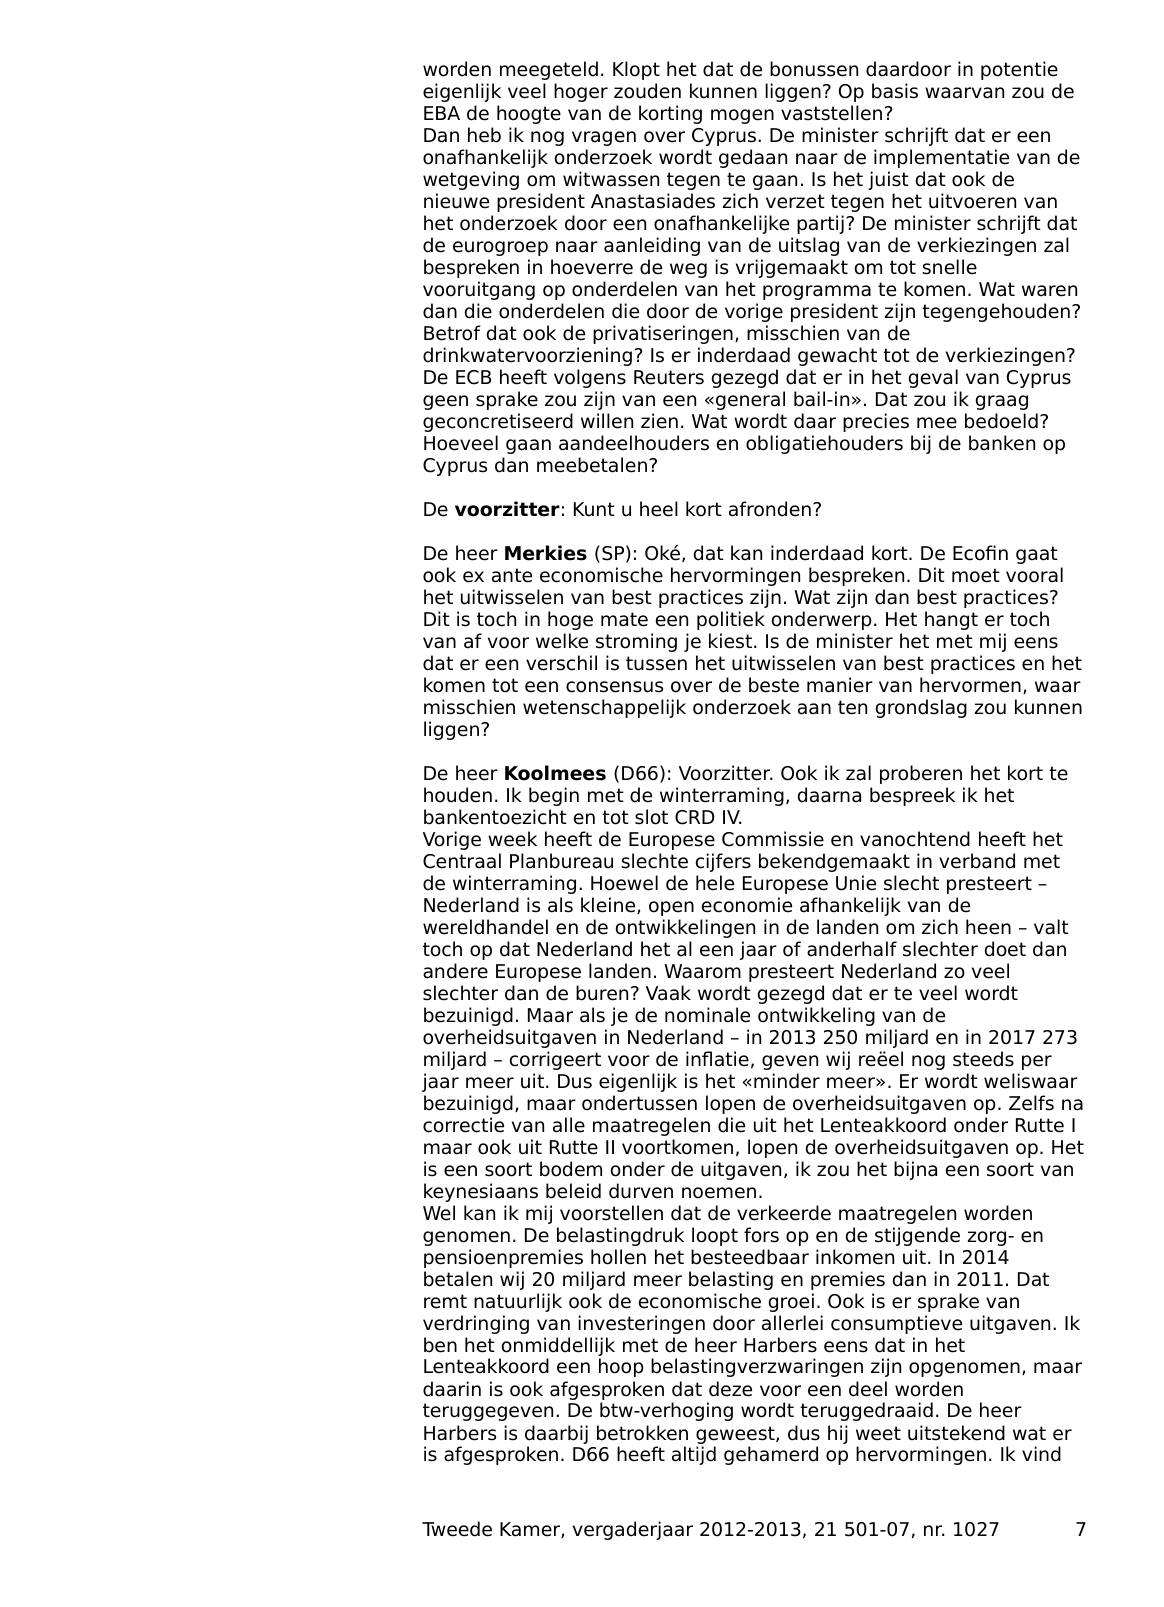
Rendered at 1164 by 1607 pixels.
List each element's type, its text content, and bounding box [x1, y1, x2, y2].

text Vorige week heeft de Europese Commissie en vanochtend heeft het Centraal Planbureau slechte cijfers bekendgemaakt in verband met de winterraming. Hoewel de hele Europese Unie slecht presteert – Nederland is als kleine, open economie afhankelijk van de wereldhandel en de ontwikkelingen in de landen om zich heen – valt toch op dat Nederland het al een jaar of anderhalf slechter doet dan andere Europese landen. Waarom presteert Nederland zo veel slechter dan de buren? Vaak wordt gezegd dat er te veel wordt bezuinigd. Maar als je de nominale ontwikkeling van de overheidsuitgaven in Nederland – in 2013 250 miljard en in 2017 273 miljard – corrigeert voor de inflatie, geven wij reëel nog steeds per jaar meer uit. Dus eigenlijk is het «minder meer». Er wordt weliswaar bezuinigd, maar ondertussen lopen de overheidsuitgaven op. Zelfs na correctie van alle maatregelen die uit het Lenteakkoord onder Rutte I maar ook uit Rutte II voortkomen, lopen de overheidsuitgaven op. Het is een soort bodem onder de uitgaven, ik zou het bijna een soort van keynesiaans beleid durven noemen. [422, 829, 1087, 1203]
text worden meegeteld. Klopt het dat de bonussen daardoor in potentie eigenlijk veel hoger zouden kunnen liggen? Op basis waarvan zou de EBA de hoogte van de korting mogen vaststellen? [422, 59, 1087, 125]
text Dan heb ik nog vragen over Cyprus. De minister schrijft dat er een onafhankelijk onderzoek wordt gedaan naar de implementatie van de wetgeving om witwassen tegen te gaan. Is het juist dat ook de nieuwe president Anastasiades zich verzet tegen het uitvoeren van het onderzoek door een onafhankelijke partij? De minister schrijft dat de eurogroep naar aanleiding van de uitslag van de verkiezingen zal bespreken in hoeverre de weg is vrijgemaakt om tot snelle vooruitgang op onderdelen van het programma te komen. Wat waren dan die onderdelen die door de vorige president zijn tegengehouden? Betrof dat ook de privatiseringen, misschien van de drinkwatervoorziening? Is er inderdaad gewacht tot de verkiezingen? De ECB heeft volgens Reuters gezegd dat er in het geval van Cyprus geen sprake zou zijn van een «general bail-in». Dat zou ik graag geconcretiseerd willen zien. Wat wordt daar precies mee bedoeld? Hoeveel gaan aandeelhouders en obligatiehouders bij de banken op Cyprus dan meebetalen? [422, 125, 1087, 477]
text De voorzitter: Kunt u heel kort afronden? [422, 499, 1087, 521]
text De heer Merkies (SP): Oké, dat kan inderdaad kort. De Ecofin gaat ook ex ante economische hervormingen bespreken. Dit moet vooral het uitwisselen van best practices zijn. Wat zijn dan best practices? Dit is toch in hoge mate een politiek onderwerp. Het hangt er toch van af voor welke stroming je kiest. Is de minister het met mij eens dat er een verschil is tussen het uitwisselen van best practices en het komen tot een consensus over de beste manier van hervormen, waar misschien wetenschappelijk onderzoek aan ten grondslag zou kunnen liggen? [422, 543, 1087, 741]
text De heer Koolmees (D66): Voorzitter. Ook ik zal proberen het kort te houden. Ik begin met de winterraming, daarna bespreek ik het bankentoezicht en tot slot CRD IV. [422, 763, 1087, 829]
text Wel kan ik mij voorstellen dat de verkeerde maatregelen worden genomen. De belastingdruk loopt fors op en de stijgende zorg- en pensioenpremies hollen het besteedbaar inkomen uit. In 2014 betalen wij 20 miljard meer belasting en premies dan in 2011. Dat remt natuurlijk ook de economische groei. Ook is er sprake van verdringing van investeringen door allerlei consumptieve uitgaven. Ik ben het onmiddellijk met de heer Harbers eens dat in het Lenteakkoord een hoop belastingverzwaringen zijn opgenomen, maar daarin is ook afgesproken dat deze voor een deel worden teruggegeven. De btw-verhoging wordt teruggedraaid. De heer Harbers is daarbij betrokken geweest, dus hij weet uitstekend wat er is afgesproken. D66 heeft altijd gehamerd op hervormingen. Ik vind [422, 1203, 1087, 1466]
